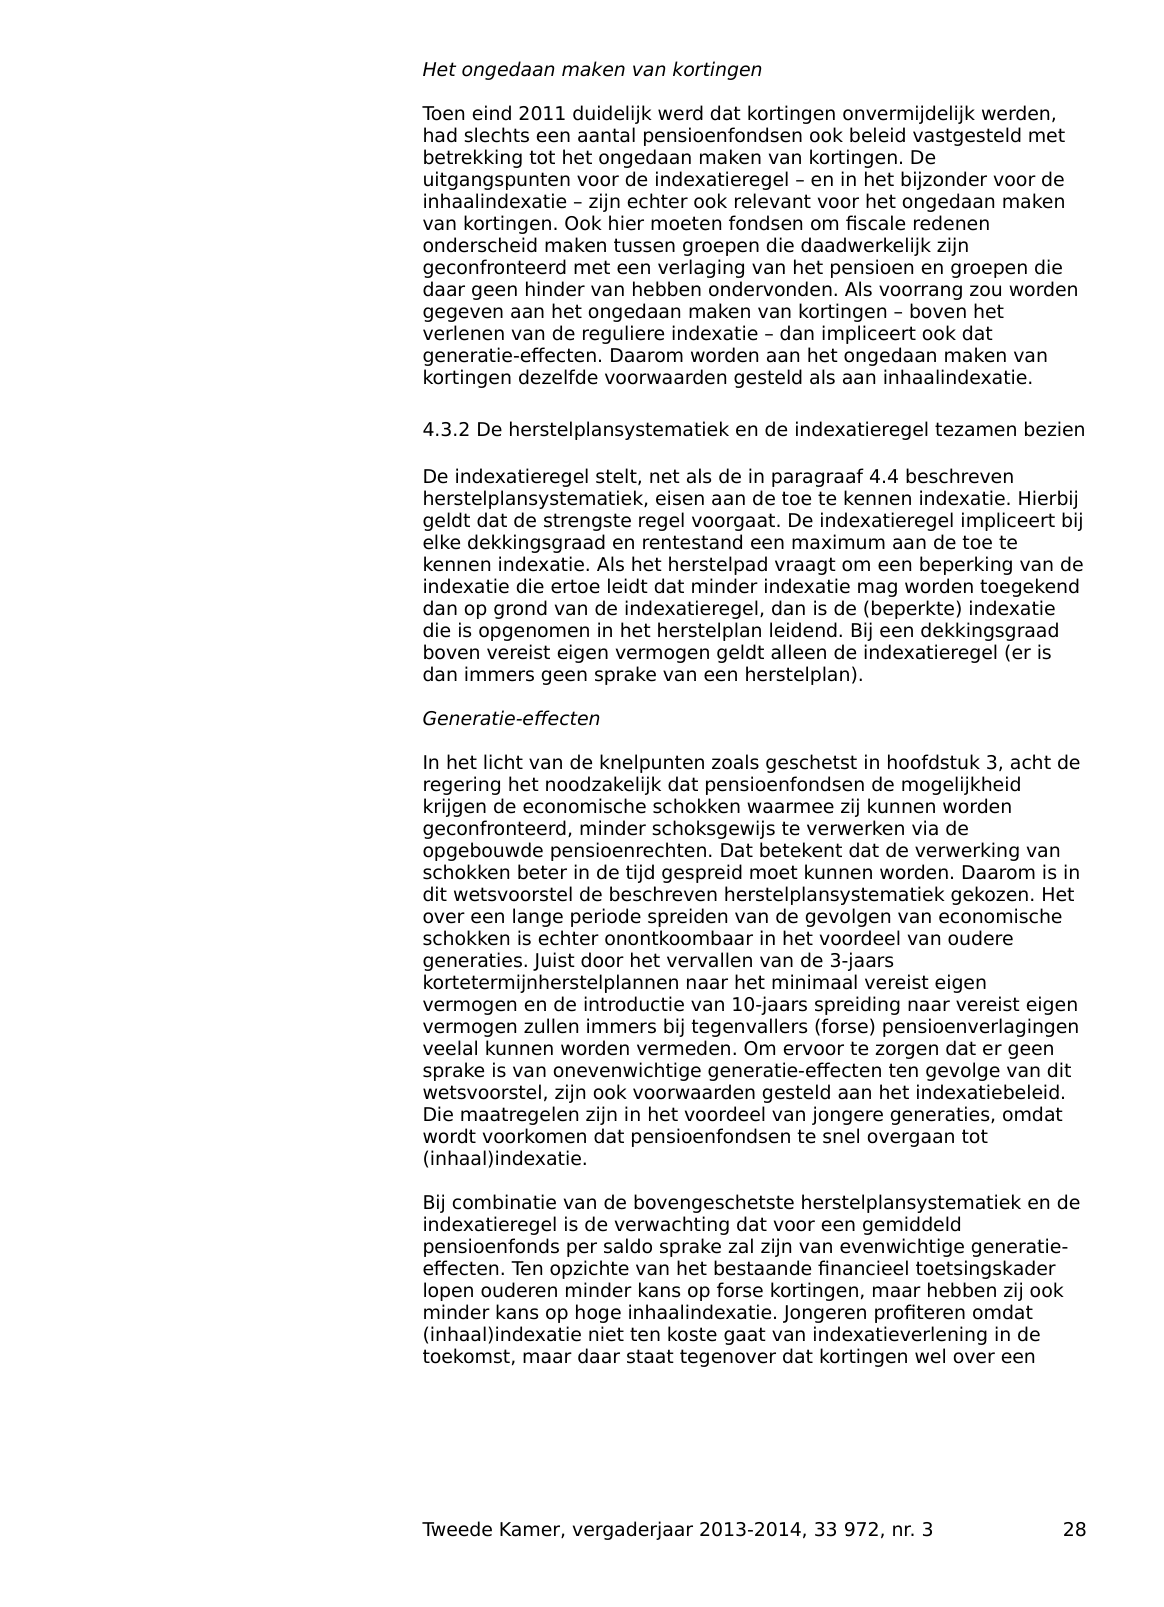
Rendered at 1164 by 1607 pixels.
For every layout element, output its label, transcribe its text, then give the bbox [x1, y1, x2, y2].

text De indexatieregel stelt, net als de in paragraaf 4.4 beschreven herstelplansystematiek, eisen aan de toe te kennen indexatie. Hierbij geldt dat de strengste regel voorgaat. De indexatieregel impliceert bij elke dekkingsgraad en rentestand een maximum aan de toe te kennen indexatie. Als het herstelpad vraagt om een beperking van de indexatie die ertoe leidt dat minder indexatie mag worden toegekend dan op grond van de indexatieregel, dan is de (beperkte) indexatie die is opgenomen in het herstelplan leidend. Bij een dekkingsgraad boven vereist eigen vermogen geldt alleen de indexatieregel (er is dan immers geen sprake van een herstelplan). [422, 466, 1087, 686]
subtitle Generatie-effecten [422, 708, 1087, 730]
text Bij combinatie van de bovengeschetste herstelplansystematiek en de indexatieregel is de verwachting dat voor een gemiddeld pensioenfonds per saldo sprake zal zijn van evenwichtige generatie-effecten. Ten opzichte van het bestaande financieel toetsingskader lopen ouderen minder kans op forse kortingen, maar hebben zij ook minder kans op hoge inhaalindexatie. Jongeren profiteren omdat (inhaal)indexatie niet ten koste gaat van indexatieverlening in de toekomst, maar daar staat tegenover dat kortingen wel over een [422, 1192, 1087, 1368]
text In het licht van de knelpunten zoals geschetst in hoofdstuk 3, acht de regering het noodzakelijk dat pensioenfondsen de mogelijkheid krijgen de economische schokken waarmee zij kunnen worden geconfronteerd, minder schoksgewijs te verwerken via de opgebouwde pensioenrechten. Dat betekent dat de verwerking van schokken beter in de tijd gespreid moet kunnen worden. Daarom is in dit wetsvoorstel de beschreven herstelplansystematiek gekozen. Het over een lange periode spreiden van de gevolgen van economische schokken is echter onontkoombaar in het voordeel van oudere generaties. Juist door het vervallen van de 3-jaars kortetermijnherstelplannen naar het minimaal vereist eigen vermogen en de introductie van 10-jaars spreiding naar vereist eigen vermogen zullen immers bij tegenvallers (forse) pensioenverlagingen veelal kunnen worden vermeden. Om ervoor te zorgen dat er geen sprake is van onevenwichtige generatie-effecten ten gevolge van dit wetsvoorstel, zijn ook voorwaarden gesteld aan het indexatiebeleid. Die maatregelen zijn in het voordeel van jongere generaties, omdat wordt voorkomen dat pensioenfondsen te snel overgaan tot (inhaal)indexatie. [422, 752, 1087, 1170]
text Toen eind 2011 duidelijk werd dat kortingen onvermijdelijk werden, had slechts een aantal pensioenfondsen ook beleid vastgesteld met betrekking tot het ongedaan maken van kortingen. De uitgangspunten voor de indexatieregel – en in het bijzonder voor de inhaalindexatie – zijn echter ook relevant voor het ongedaan maken van kortingen. Ook hier moeten fondsen om fiscale redenen onderscheid maken tussen groepen die daadwerkelijk zijn geconfronteerd met een verlaging van het pensioen en groepen die daar geen hinder van hebben ondervonden. Als voorrang zou worden gegeven aan het ongedaan maken van kortingen – boven het verlenen van de reguliere indexatie – dan impliceert ook dat generatie-effecten. Daarom worden aan het ongedaan maken van kortingen dezelfde voorwaarden gesteld als aan inhaalindexatie. [422, 103, 1087, 389]
subtitle Het ongedaan maken van kortingen [422, 59, 1087, 81]
subtitle 4.3.2 De herstelplansystematiek en de indexatieregel tezamen bezien [422, 419, 1087, 441]
